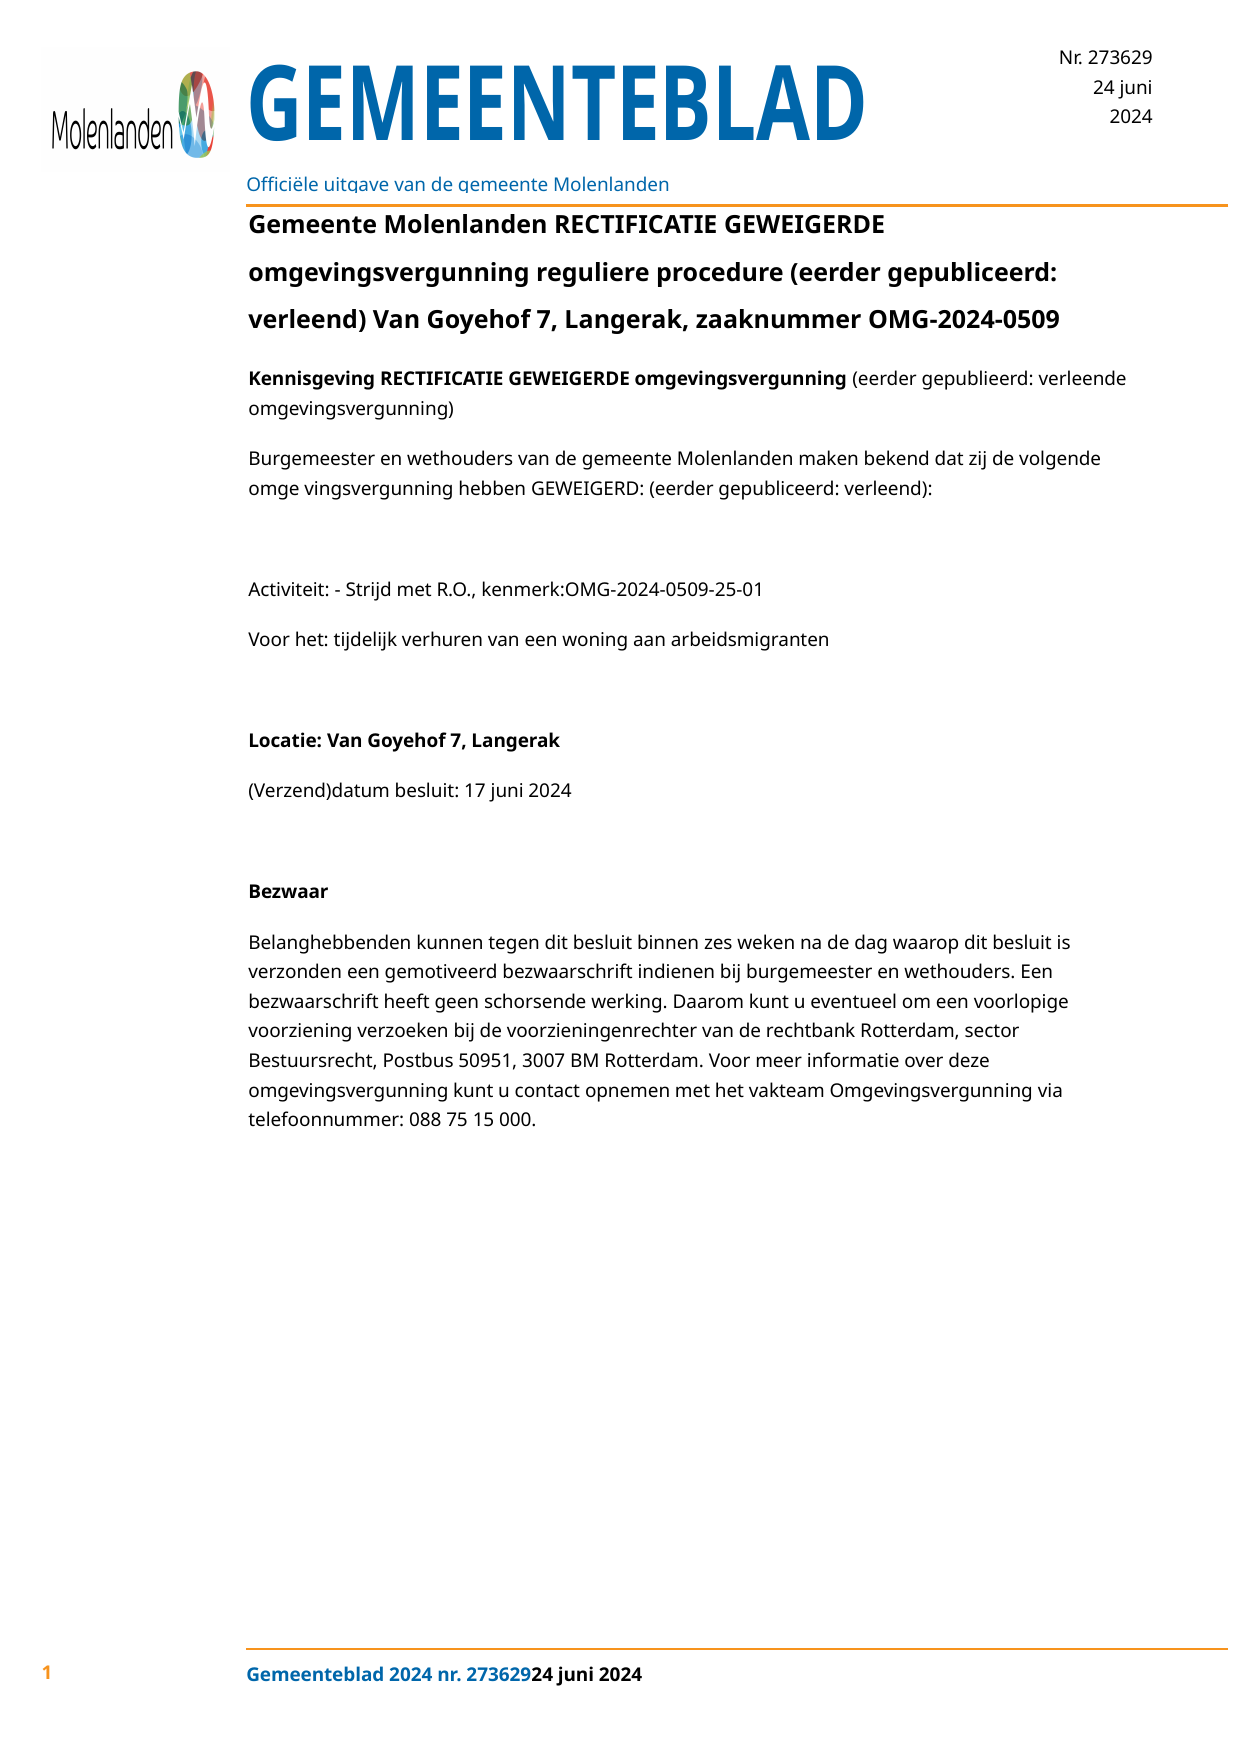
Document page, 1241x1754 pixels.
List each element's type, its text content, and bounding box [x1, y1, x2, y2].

picture [41, 47, 231, 172]
text Voor het: tijdelijk verhuren van een woning aan arbeidsmigranten [248, 626, 1152, 652]
text Kennisgeving RECTIFICATIE GEWEIGERDE omgevingsvergunning (eerder gepublieerd: verleende omgevingsvergunning) [248, 366, 1152, 421]
text Gemeente Molenlanden RECTIFICATIE GEWEIGERDE omgevingsvergunning reguliere procedure (eerder gepubliceerd: verleend) Van Goyehof 7, Langerak, zaaknummer OMG-2024-0509 [248, 207, 1152, 336]
text Bezwaar [248, 878, 1152, 904]
text Activiteit: - Strijd met R.O., kenmerk:OMG-2024-0509-25-01 [248, 576, 1152, 602]
text Burgemeester en wethouders van de gemeente Molenlanden maken bekend dat zij de volgende omge vingsvergunning hebben GEWEIGERD: (eerder gepubliceerd: verleend): [248, 446, 1152, 501]
text Locatie: Van Goyehof 7, Langerak [248, 727, 1152, 753]
text Belanghebbenden kunnen tegen dit besluit binnen zes weken na de dag waarop dit besluit is verzonden een gemotiveerd bezwaarschrift indienen bij burgemeester en wethouders. Een bezwaarschrift heeft geen schorsende werking. Daarom kunt u eventueel om een voorlopige voorziening verzoeken bij de voorzieningenrechter van de rechtbank Rotterdam, sector Bestuursrecht, Postbus 50951, 3007 BM Rotterdam. Voor meer informatie over deze omgevingsvergunning kunt u contact opnemen met het vakteam Omgevingsvergunning via telefoonnummer: 088 75 15 000. [248, 929, 1152, 1132]
text (Verzend)datum besluit: 17 juni 2024 [248, 778, 1152, 803]
